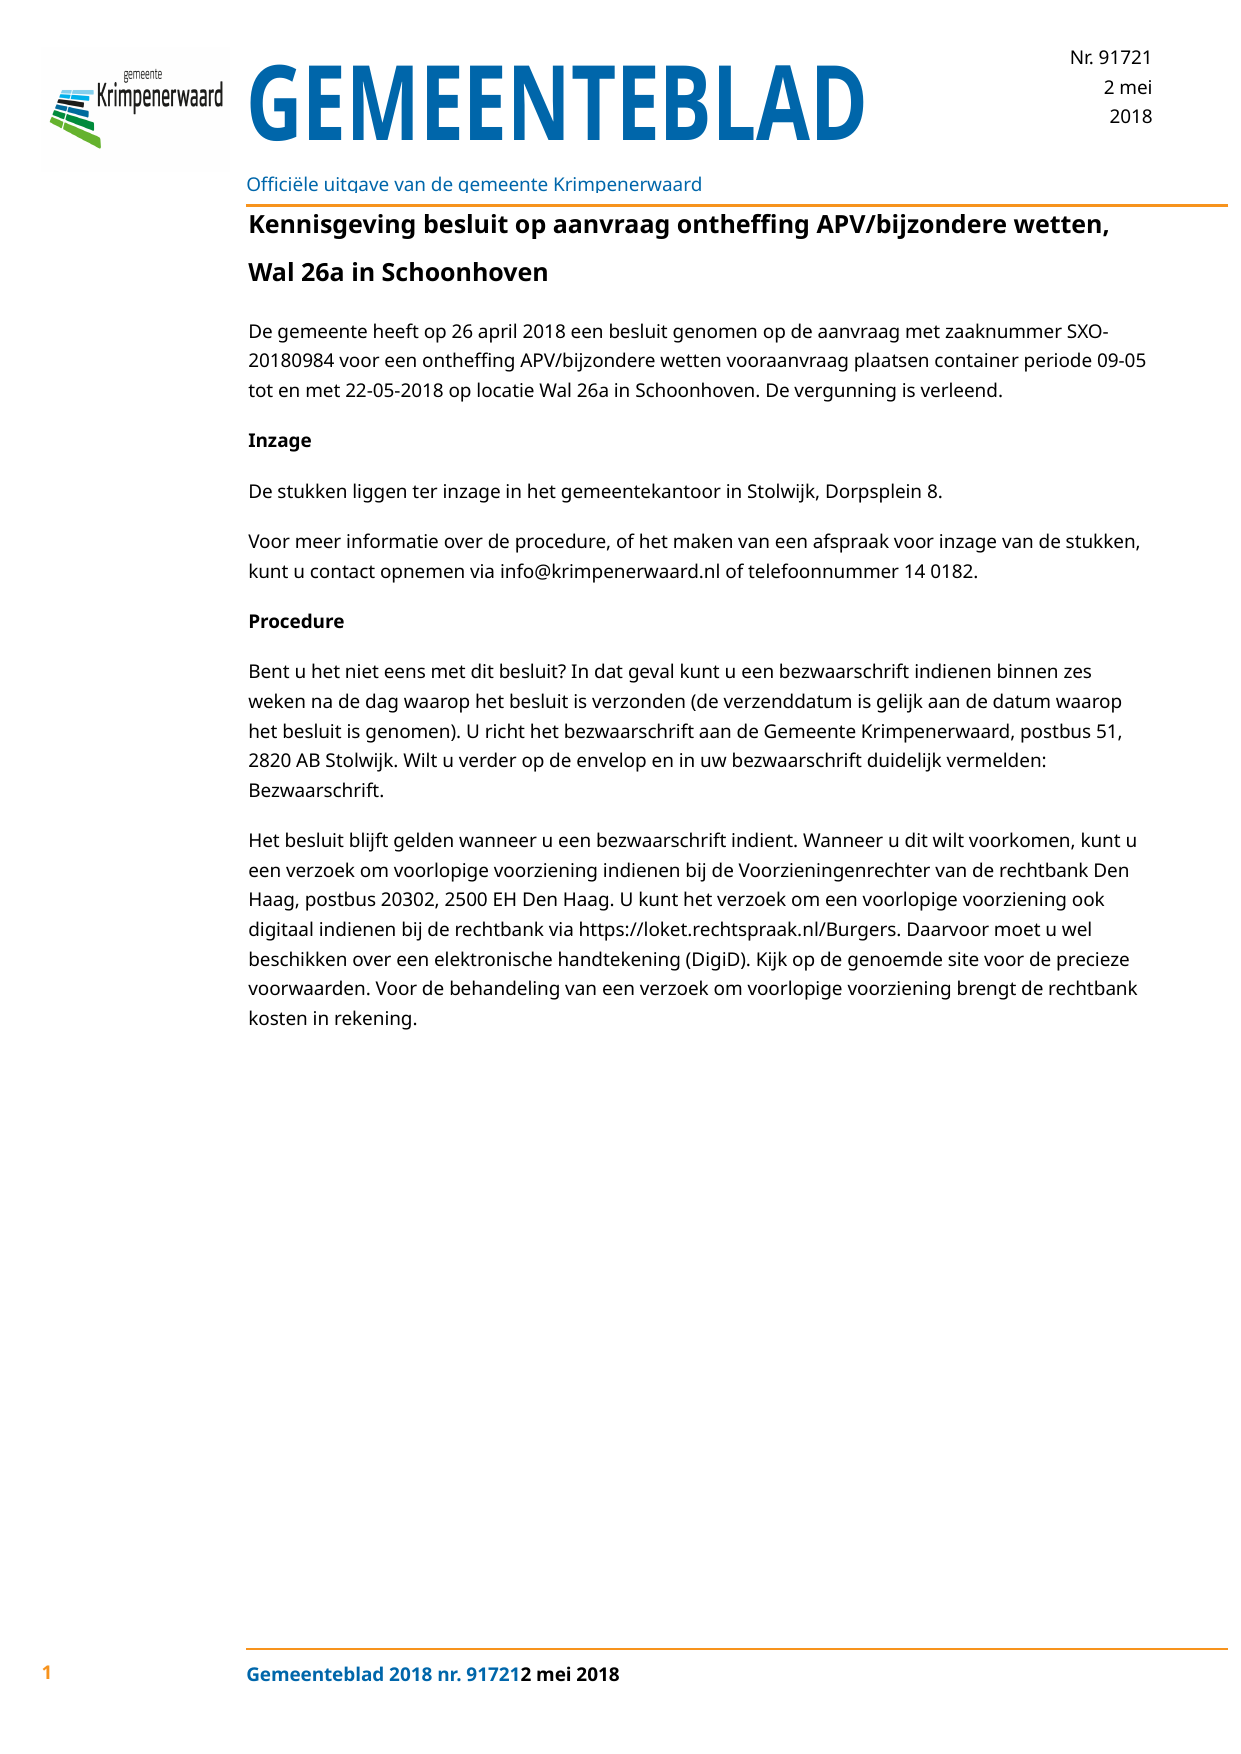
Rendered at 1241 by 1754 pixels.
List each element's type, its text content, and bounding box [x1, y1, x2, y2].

text Bent u het niet eens met dit besluit? In dat geval kunt u een bezwaarschrift indienen binnen zes weken na de dag waarop het besluit is verzonden (de verzenddatum is gelijk aan de datum waarop het besluit is genomen). U richt het bezwaarschrift aan de Gemeente Krimpenerwaard, postbus 51, 2820 AB Stolwijk. Wilt u verder op de envelop en in uw bezwaarschrift duidelijk vermelden: Bezwaarschrift. [248, 659, 1152, 803]
text De gemeente heeft op 26 april 2018 een besluit genomen op de aanvraag met zaaknummer SXO-20180984 voor een ontheffing APV/bijzondere wetten vooraanvraag plaatsen container periode 09-05 tot en met 22-05-2018 op locatie Wal 26a in Schoonhoven. De vergunning is verleend. [248, 318, 1152, 403]
text De stukken liggen ter inzage in het gemeentekantoor in Stolwijk, Dorpsplein 8. [248, 478, 1152, 504]
picture [41, 47, 231, 172]
text Inzage [248, 427, 1152, 453]
text Het besluit blijft gelden wanneer u een bezwaarschrift indient. Wanneer u dit wilt voorkomen, kunt u een verzoek om voorlopige voorziening indienen bij de Voorzieningenrechter van de rechtbank Den Haag, postbus 20302, 2500 EH Den Haag. U kunt het verzoek om een voorlopige voorziening ook digitaal indienen bij de rechtbank via https://loket.rechtspraak.nl/Burgers. Daarvoor moet u wel beschikken over een elektronische handtekening (DigiD). Kijk op de genoemde site voor de precieze voorwaarden. Voor de behandeling van een verzoek om voorlopige voorziening brengt de rechtbank kosten in rekening. [248, 827, 1152, 1031]
text Voor meer informatie over de procedure, of het maken van een afspraak voor inzage van de stukken, kunt u contact opnemen via info@krimpenerwaard.nl of telefoonnummer 14 0182. [248, 528, 1152, 584]
text Procedure [248, 608, 1152, 634]
text Kennisgeving besluit op aanvraag ontheffing APV/bijzondere wetten, Wal 26a in Schoonhoven [248, 207, 1152, 288]
